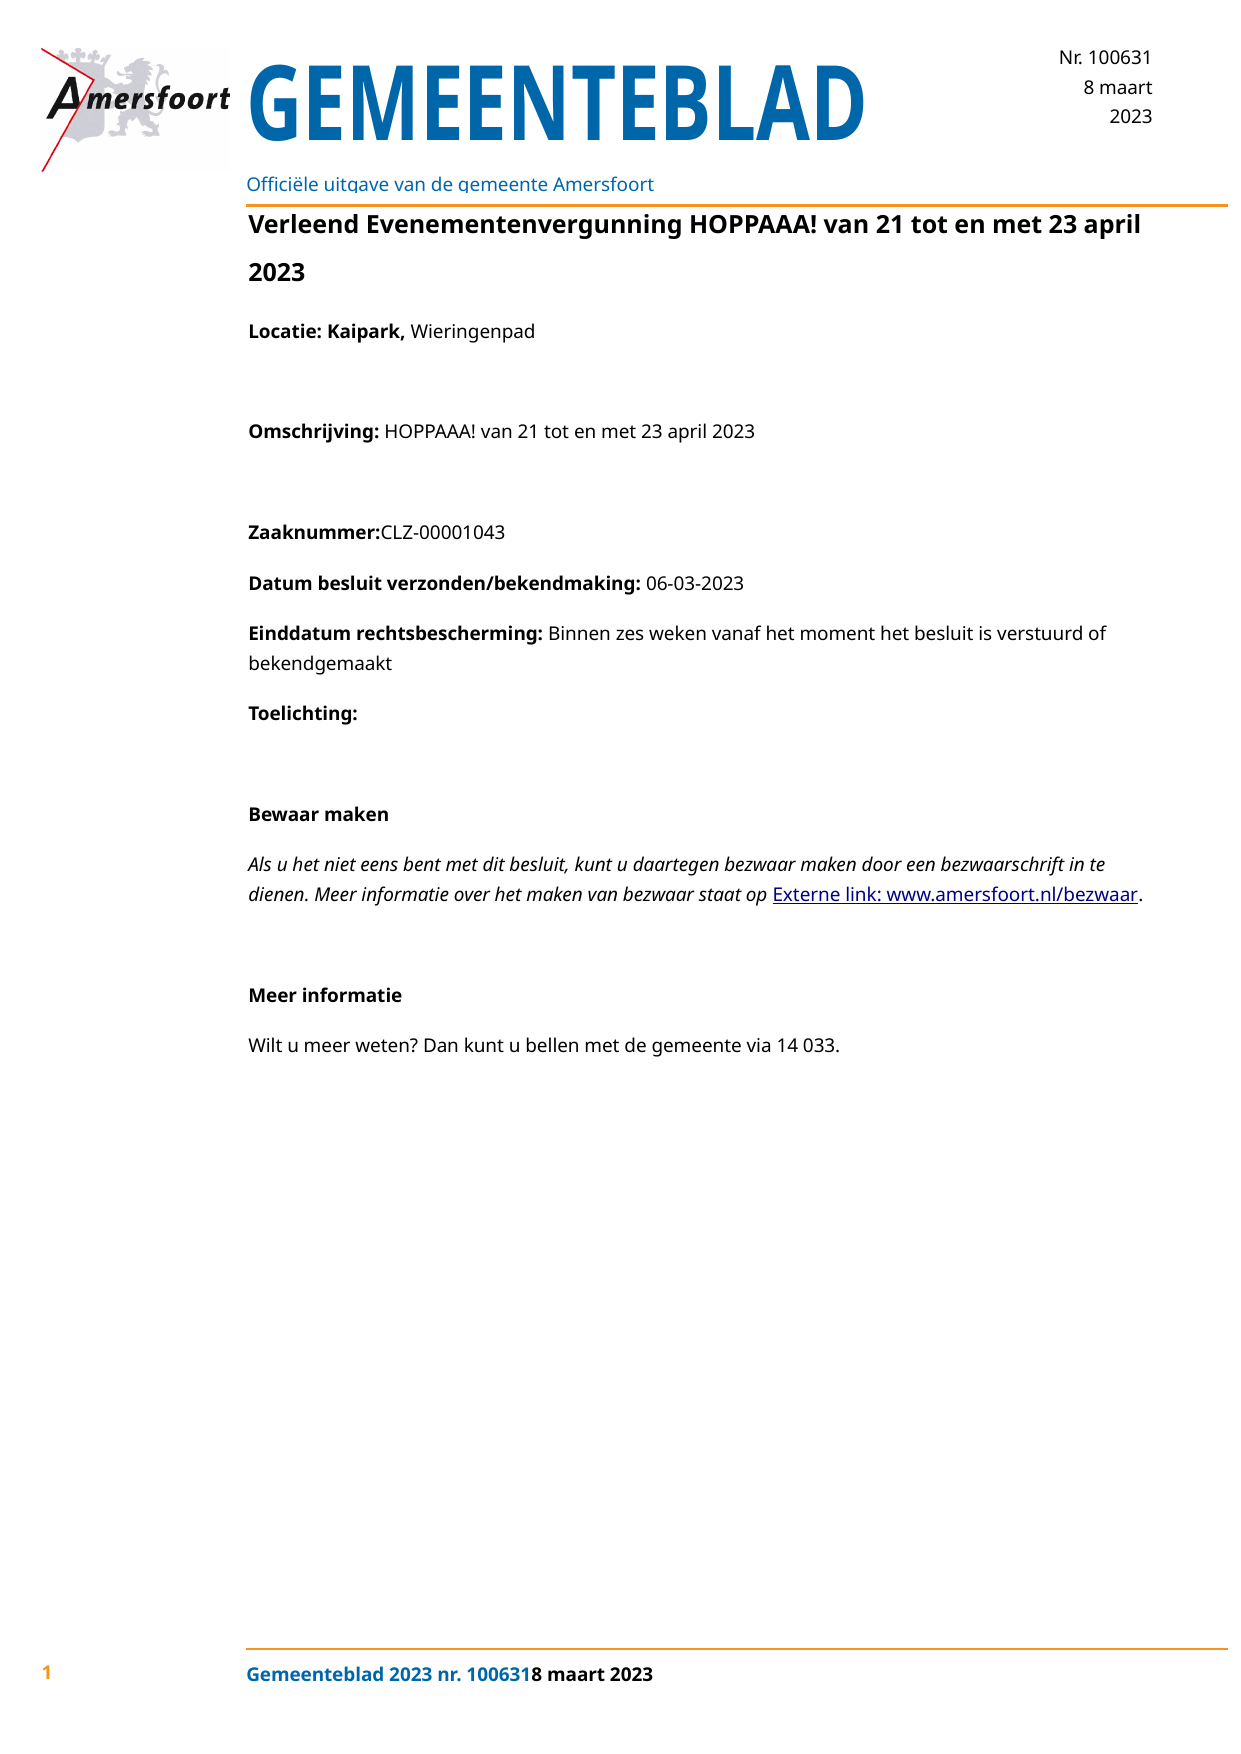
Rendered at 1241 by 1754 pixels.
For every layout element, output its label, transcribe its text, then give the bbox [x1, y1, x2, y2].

text Einddatum rechtsbescherming: Binnen zes weken vanaf het moment het besluit is verstuurd of bekendgemaakt [248, 620, 1152, 676]
text Toelichting: [248, 700, 1152, 726]
text Als u het niet eens bent met dit besluit, kunt u daartegen bezwaar maken door een bezwaarschrift in te dienen. Meer informatie over het maken van bezwaar staat op Externe link: www.amersfoort.nl/bezwaar. [248, 852, 1152, 907]
picture [41, 47, 231, 172]
text Zaaknummer:CLZ-00001043 [248, 519, 1152, 545]
text Meer informatie [248, 982, 1152, 1008]
text Datum besluit verzonden/bekendmaking: 06-03-2023 [248, 570, 1152, 596]
text Omschrijving: HOPPAAA! van 21 tot en met 23 april 2023 [248, 419, 1152, 444]
text Verleend Evenementenvergunning HOPPAAA! van 21 tot en met 23 april 2023 [248, 207, 1152, 288]
text Locatie: Kaipark, Wieringenpad [248, 318, 1152, 344]
text Wilt u meer weten? Dan kunt u bellen met de gemeente via 14 033. [248, 1032, 1152, 1058]
text Bewaar maken [248, 801, 1152, 827]
